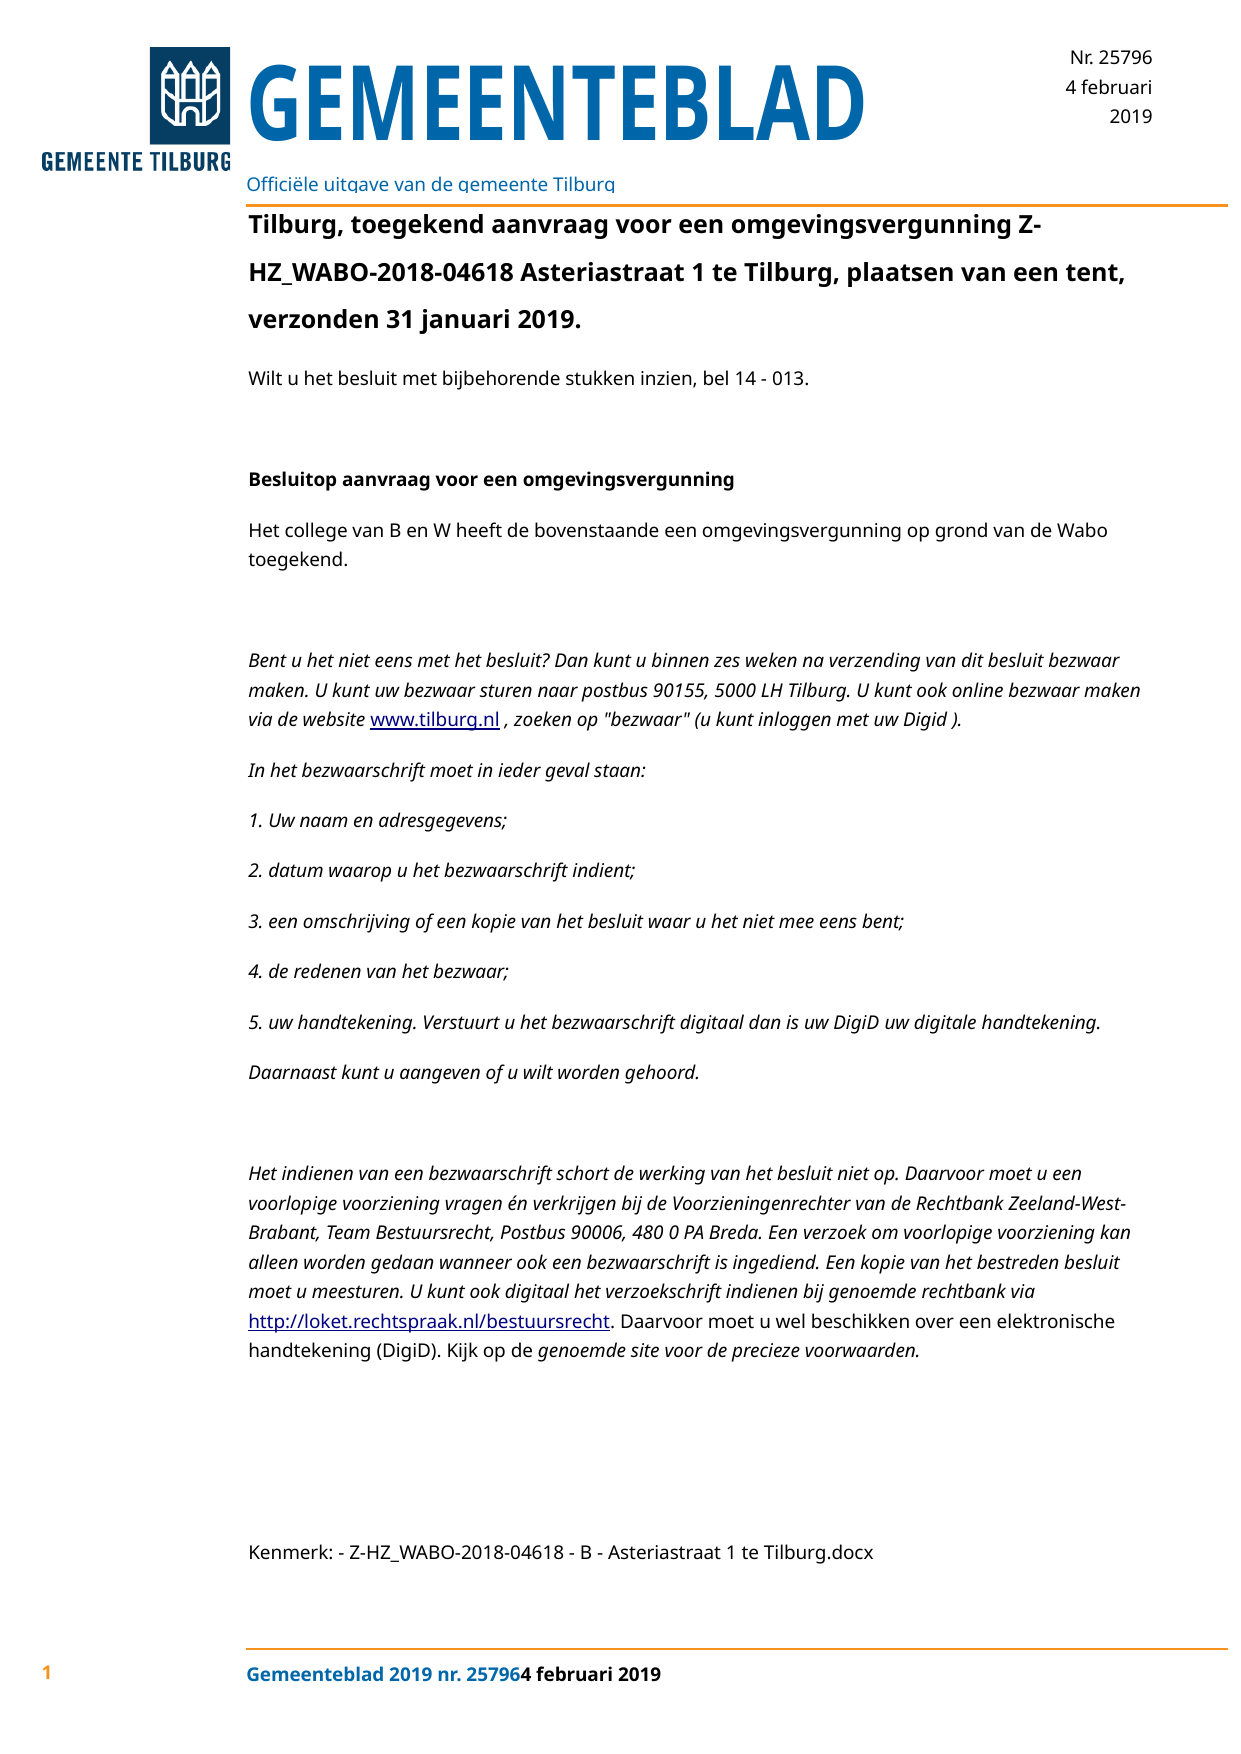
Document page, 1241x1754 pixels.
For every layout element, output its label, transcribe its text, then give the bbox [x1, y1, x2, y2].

text In het bezwaarschrift moet in ieder geval staan: [248, 757, 1152, 782]
text Daarnaast kunt u aangeven of u wilt worden gehoord. [248, 1059, 1152, 1085]
text 5. uw handtekening. Verstuurt u het bezwaarschrift digitaal dan is uw DigiD uw digitale handtekening. [248, 1009, 1152, 1034]
text Wilt u het besluit met bijbehorende stukken inzien, bel 14 - 013. [248, 366, 1152, 391]
text 3. een omschrijving of een kopie van het besluit waar u het niet mee eens bent; [248, 908, 1152, 934]
text Tilburg, toegekend aanvraag voor een omgevingsvergunning Z-HZ_WABO-2018-04618 Asteriastraat 1 te Tilburg, plaatsen van een tent, verzonden 31 januari 2019. [248, 207, 1152, 336]
text Het indienen van een bezwaarschrift schort de werking van het besluit niet op. Daarvoor moet u een voorlopige voorziening vragen én verkrijgen bij de Voorzieningenrechter van de Rechtbank Zeeland-West-Brabant, Team Bestuursrecht, Postbus 90006, 480 0 PA Breda. Een verzoek om voorlopige voorziening kan alleen worden gedaan wanneer ook een bezwaarschrift is ingediend. Een kopie van het bestreden besluit moet u meesturen. U kunt ook digitaal het verzoekschrift indienen bij genoemde rechtbank via http://loket.rechtspraak.nl/bestuursrecht. Daarvoor moet u wel beschikken over een elektronische handtekening (DigiD). Kijk op de genoemde site voor de precieze voorwaarden. [248, 1160, 1152, 1363]
text 1. Uw naam en adresgegevens; [248, 807, 1152, 833]
text Besluitop aanvraag voor een omgevingsvergunning [248, 466, 1152, 492]
text 4. de redenen van het bezwaar; [248, 958, 1152, 984]
text 2. datum waarop u het bezwaarschrift indient; [248, 858, 1152, 883]
text Bent u het niet eens met het besluit? Dan kunt u binnen zes weken na verzending van dit besluit bezwaar maken. U kunt uw bezwaar sturen naar postbus 90155, 5000 LH Tilburg. U kunt ook online bezwaar maken via de website www.tilburg.nl , zoeken op "bezwaar" (u kunt inloggen met uw Digid ). [248, 647, 1152, 732]
text Kenmerk: - Z-HZ_WABO-2018-04618 - B - Asteriastraat 1 te Tilburg.docx [248, 1539, 1152, 1565]
picture [41, 47, 231, 172]
text Het college van B en W heeft de bovenstaande een omgevingsvergunning op grond van de Wabo toegekend. [248, 517, 1152, 572]
